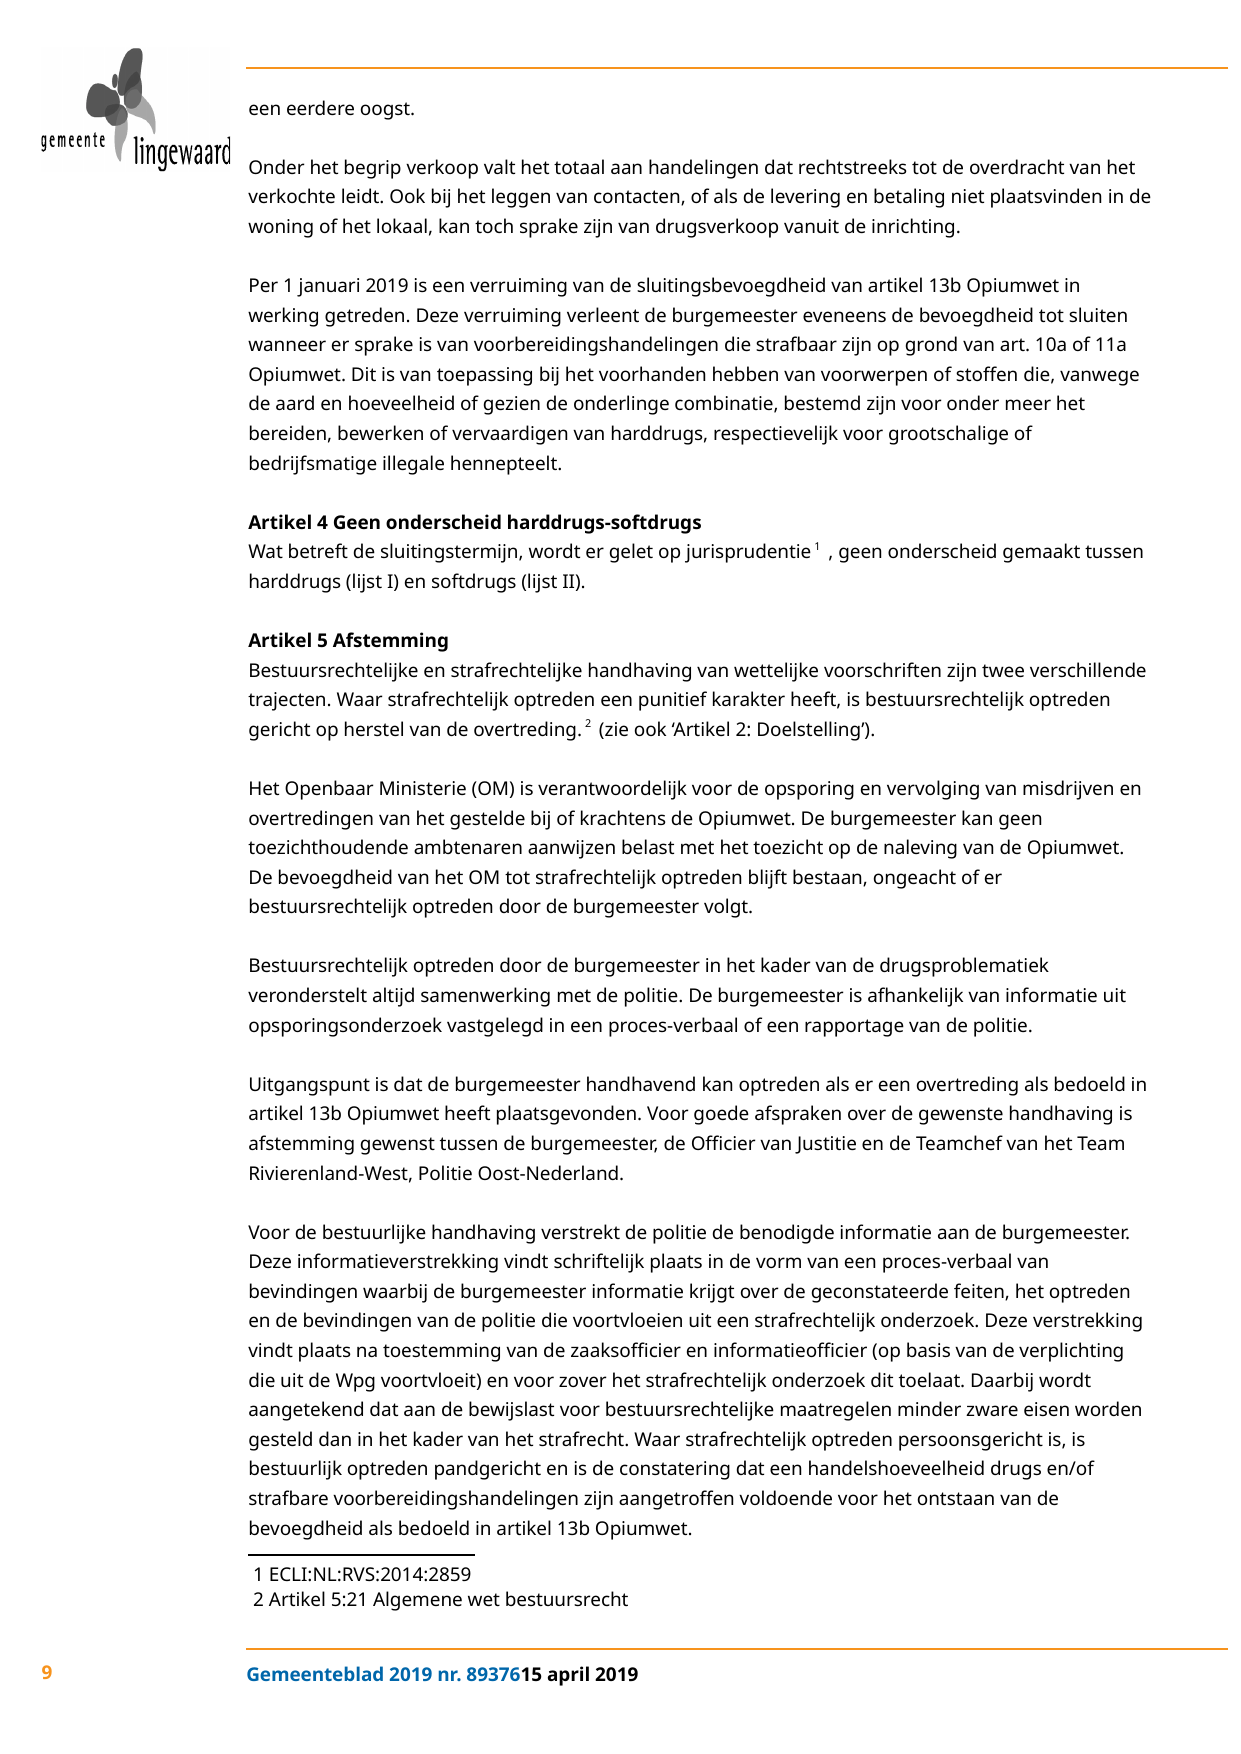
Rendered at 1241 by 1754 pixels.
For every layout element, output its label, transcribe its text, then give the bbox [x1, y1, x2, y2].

picture [41, 47, 231, 172]
text Voor de bestuurlijke handhaving verstrekt de politie de benodigde informatie aan de burgemeester. Deze informatieverstrekking vindt schriftelijk plaats in de vorm van een proces-verbaal van bevindingen waarbij de burgemeester informatie krijgt over de geconstateerde feiten, het optreden en de bevindingen van de politie die voortvloeien uit een strafrechtelijk onderzoek. Deze verstrekking vindt plaats na toestemming van de zaaksofficier en informatieofficier (op basis van de verplichting die uit de Wpg voortvloeit) en voor zover het strafrechtelijk onderzoek dit toelaat. Daarbij wordt aangetekend dat aan de bewijslast voor bestuursrechtelijke maatregelen minder zware eisen worden gesteld dan in het kader van het strafrecht. Waar strafrechtelijk optreden persoonsgericht is, is bestuurlijk optreden pandgericht en is de constatering dat een handelshoeveelheid drugs en/of strafbare voorbereidingshandelingen zijn aangetroffen voldoende voor het ontstaan van de bevoegdheid als bedoeld in artikel 13b Opiumwet. [248, 1219, 1152, 1541]
text Bestuursrechtelijk optreden door de burgemeester in het kader van de drugsproblematiek veronderstelt altijd samenwerking met de politie. De burgemeester is afhankelijk van informatie uit opsporingsonderzoek vastgelegd in een proces-verbaal of een rapportage van de politie. [248, 953, 1152, 1038]
text Het Openbaar Ministerie (OM) is verantwoordelijk voor de opsporing en vervolging van misdrijven en overtredingen van het gestelde bij of krachtens de Opiumwet. De burgemeester kan geen toezichthoudende ambtenaren aanwijzen belast met het toezicht op de naleving van de Opiumwet. De bevoegdheid van het OM tot strafrechtelijk optreden blijft bestaan, ongeacht of er bestuursrechtelijk optreden door de burgemeester volgt. [248, 775, 1152, 919]
text Onder het begrip verkoop valt het totaal aan handelingen dat rechtstreeks tot de overdracht van het verkochte leidt. Ook bij het leggen van contacten, of als de levering en betaling niet plaatsvinden in de woning of het lokaal, kan toch sprake zijn van drugsverkoop vanuit de inrichting. [248, 154, 1152, 239]
text Artikel 5:21 Algemene wet bestuursrecht [248, 1586, 1152, 1612]
text Artikel 4 Geen onderscheid harddrugs-softdrugs [248, 509, 1152, 535]
text Artikel 5 Afstemming [248, 627, 1152, 653]
text een eerdere oogst. [248, 95, 1152, 121]
text Uitgangspunt is dat de burgemeester handhavend kan optreden als er een overtreding als bedoeld in artikel 13b Opiumwet heeft plaatsgevonden. Voor goede afspraken over de gewenste handhaving is afstemming gewenst tussen de burgemeester, de Officier van Justitie en de Teamchef van het Team Rivierenland-West, Politie Oost-Nederland. [248, 1071, 1152, 1186]
text ECLI:NL:RVS:2014:2859 [248, 1561, 1152, 1586]
text Per 1 januari 2019 is een verruiming van de sluitingsbevoegdheid van artikel 13b Opiumwet in werking getreden. Deze verruiming verleent de burgemeester eveneens de bevoegdheid tot sluiten wanneer er sprake is van voorbereidingshandelingen die strafbaar zijn op grond van art. 10a of 11a Opiumwet. Dit is van toepassing bij het voorhanden hebben van voorwerpen of stoffen die, vanwege de aard en hoeveelheid of gezien de onderlinge combinatie, bestemd zijn voor onder meer het bereiden, bewerken of vervaardigen van harddrugs, respectievelijk voor grootschalige of bedrijfsmatige illegale hennepteelt. [248, 272, 1152, 476]
text Bestuursrechtelijke en strafrechtelijke handhaving van wettelijke voorschriften zijn twee verschillende trajecten. Waar strafrechtelijk optreden een punitief karakter heeft, is bestuursrechtelijk optreden gericht op herstel van de overtreding. (zie ook ‘Artikel 2: Doelstelling’). [248, 657, 1152, 742]
text Wat betreft de sluitingstermijn, wordt er gelet op jurisprudentie , geen onderscheid gemaakt tussen harddrugs (lijst I) en softdrugs (lijst II). [248, 538, 1152, 594]
